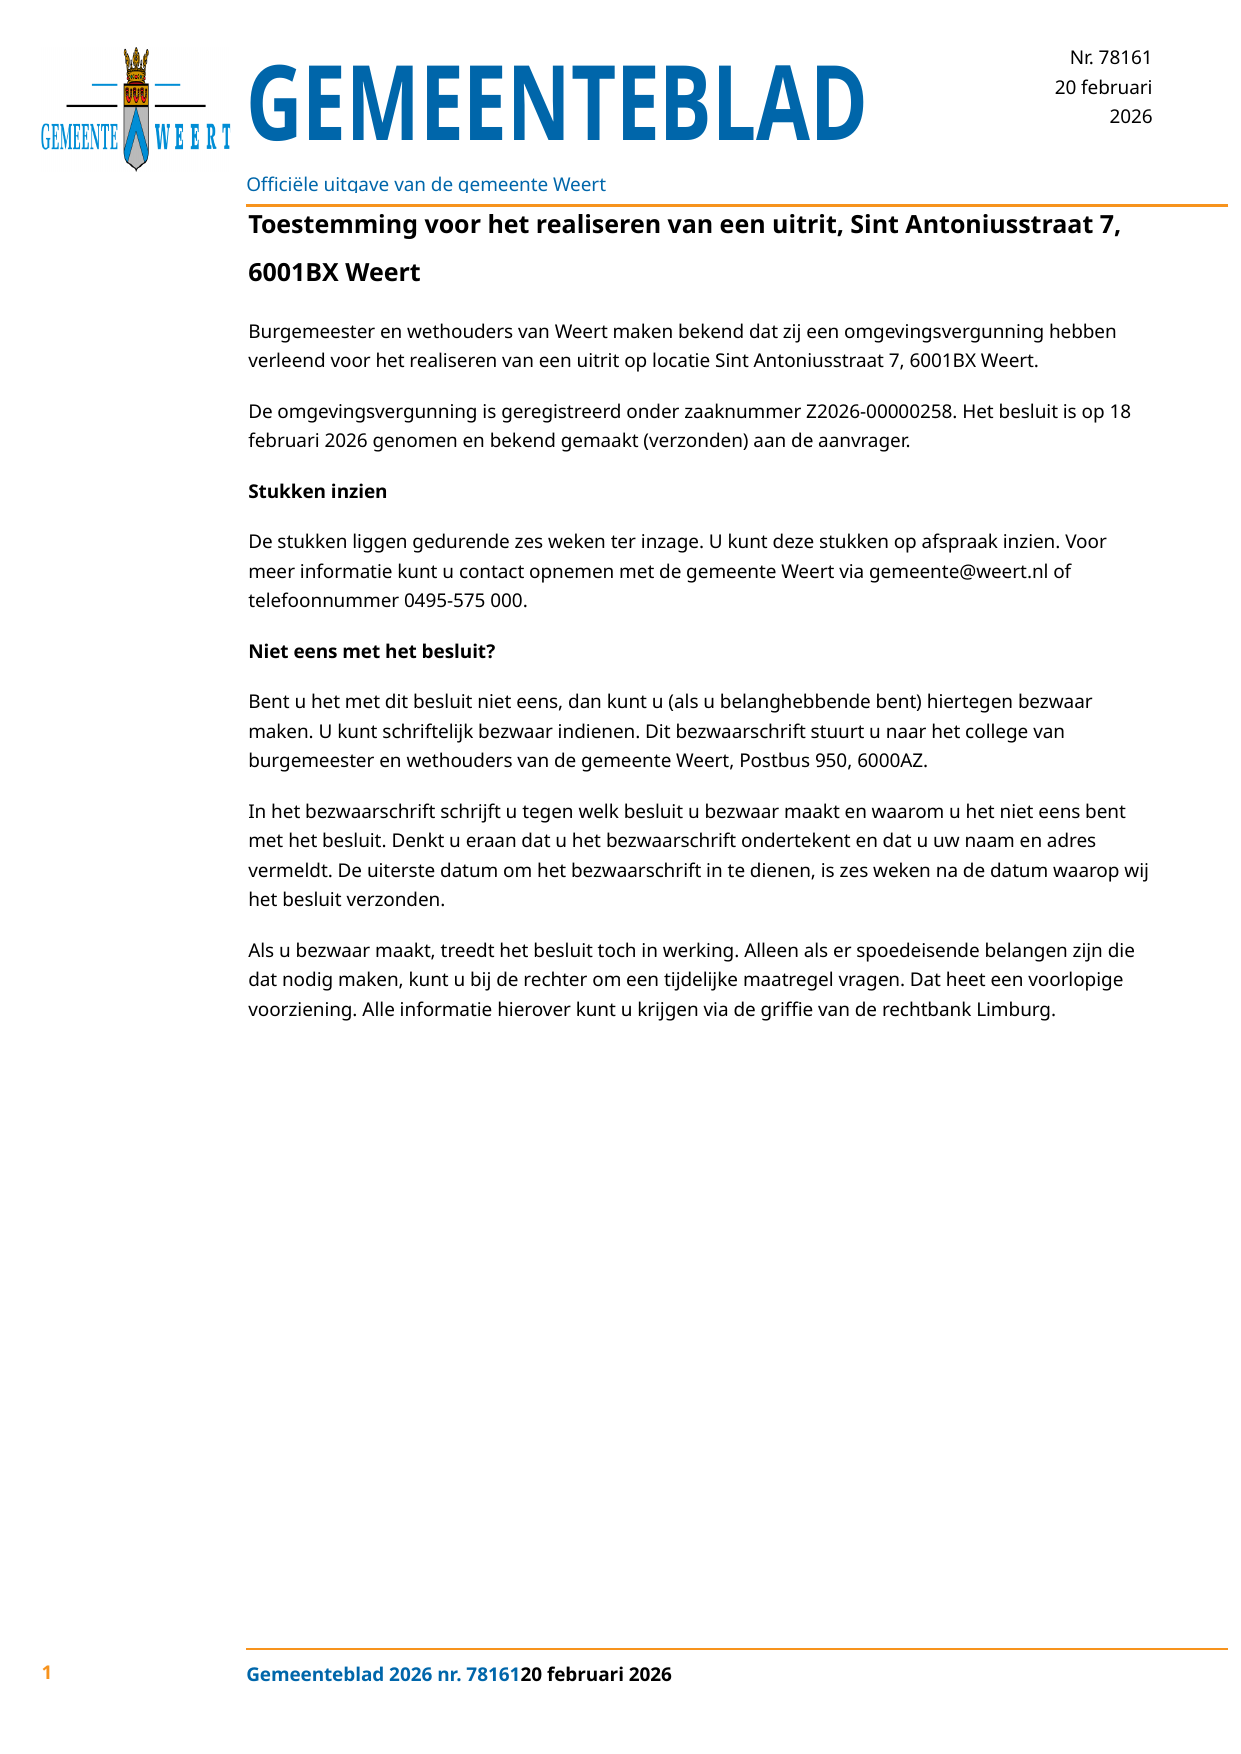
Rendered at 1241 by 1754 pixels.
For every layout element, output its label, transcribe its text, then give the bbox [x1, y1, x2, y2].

text Als u bezwaar maakt, treedt het besluit toch in werking. Alleen als er spoedeisende belangen zijn die dat nodig maken, kunt u bij de rechter om een tijdelijke maatregel vragen. Dat heet een voorlopige voorziening. Alle informatie hierover kunt u krijgen via de griffie van de rechtbank Limburg. [248, 937, 1152, 1022]
text In het bezwaarschrift schrijft u tegen welk besluit u bezwaar maakt en waarom u het niet eens bent met het besluit. Denkt u eraan dat u het bezwaarschrift ondertekent en dat u uw naam en adres vermeldt. De uiterste datum om het bezwaarschrift in te dienen, is zes weken na de datum waarop wij het besluit verzonden. [248, 798, 1152, 912]
picture [41, 47, 231, 172]
text De stukken liggen gedurende zes weken ter inzage. U kunt deze stukken op afspraak inzien. Voor meer informatie kunt u contact opnemen met de gemeente Weert via gemeente@weert.nl of telefoonnummer 0495-575 000. [248, 528, 1152, 613]
text Toestemming voor het realiseren van een uitrit, Sint Antoniusstraat 7, 6001BX Weert [248, 207, 1152, 288]
text Niet eens met het besluit? [248, 638, 1152, 664]
text Stukken inzien [248, 478, 1152, 504]
text Burgemeester en wethouders van Weert maken bekend dat zij een omgevingsvergunning hebben verleend voor het realiseren van een uitrit op locatie Sint Antoniusstraat 7, 6001BX Weert. [248, 318, 1152, 373]
text Bent u het met dit besluit niet eens, dan kunt u (als u belanghebbende bent) hiertegen bezwaar maken. U kunt schriftelijk bezwaar indienen. Dit bezwaarschrift stuurt u naar het college van burgemeester en wethouders van de gemeente Weert, Postbus 950, 6000AZ. [248, 688, 1152, 773]
text De omgevingsvergunning is geregistreerd onder zaaknummer Z2026-00000258. Het besluit is op 18 februari 2026 genomen en bekend gemaakt (verzonden) aan de aanvrager. [248, 398, 1152, 453]
